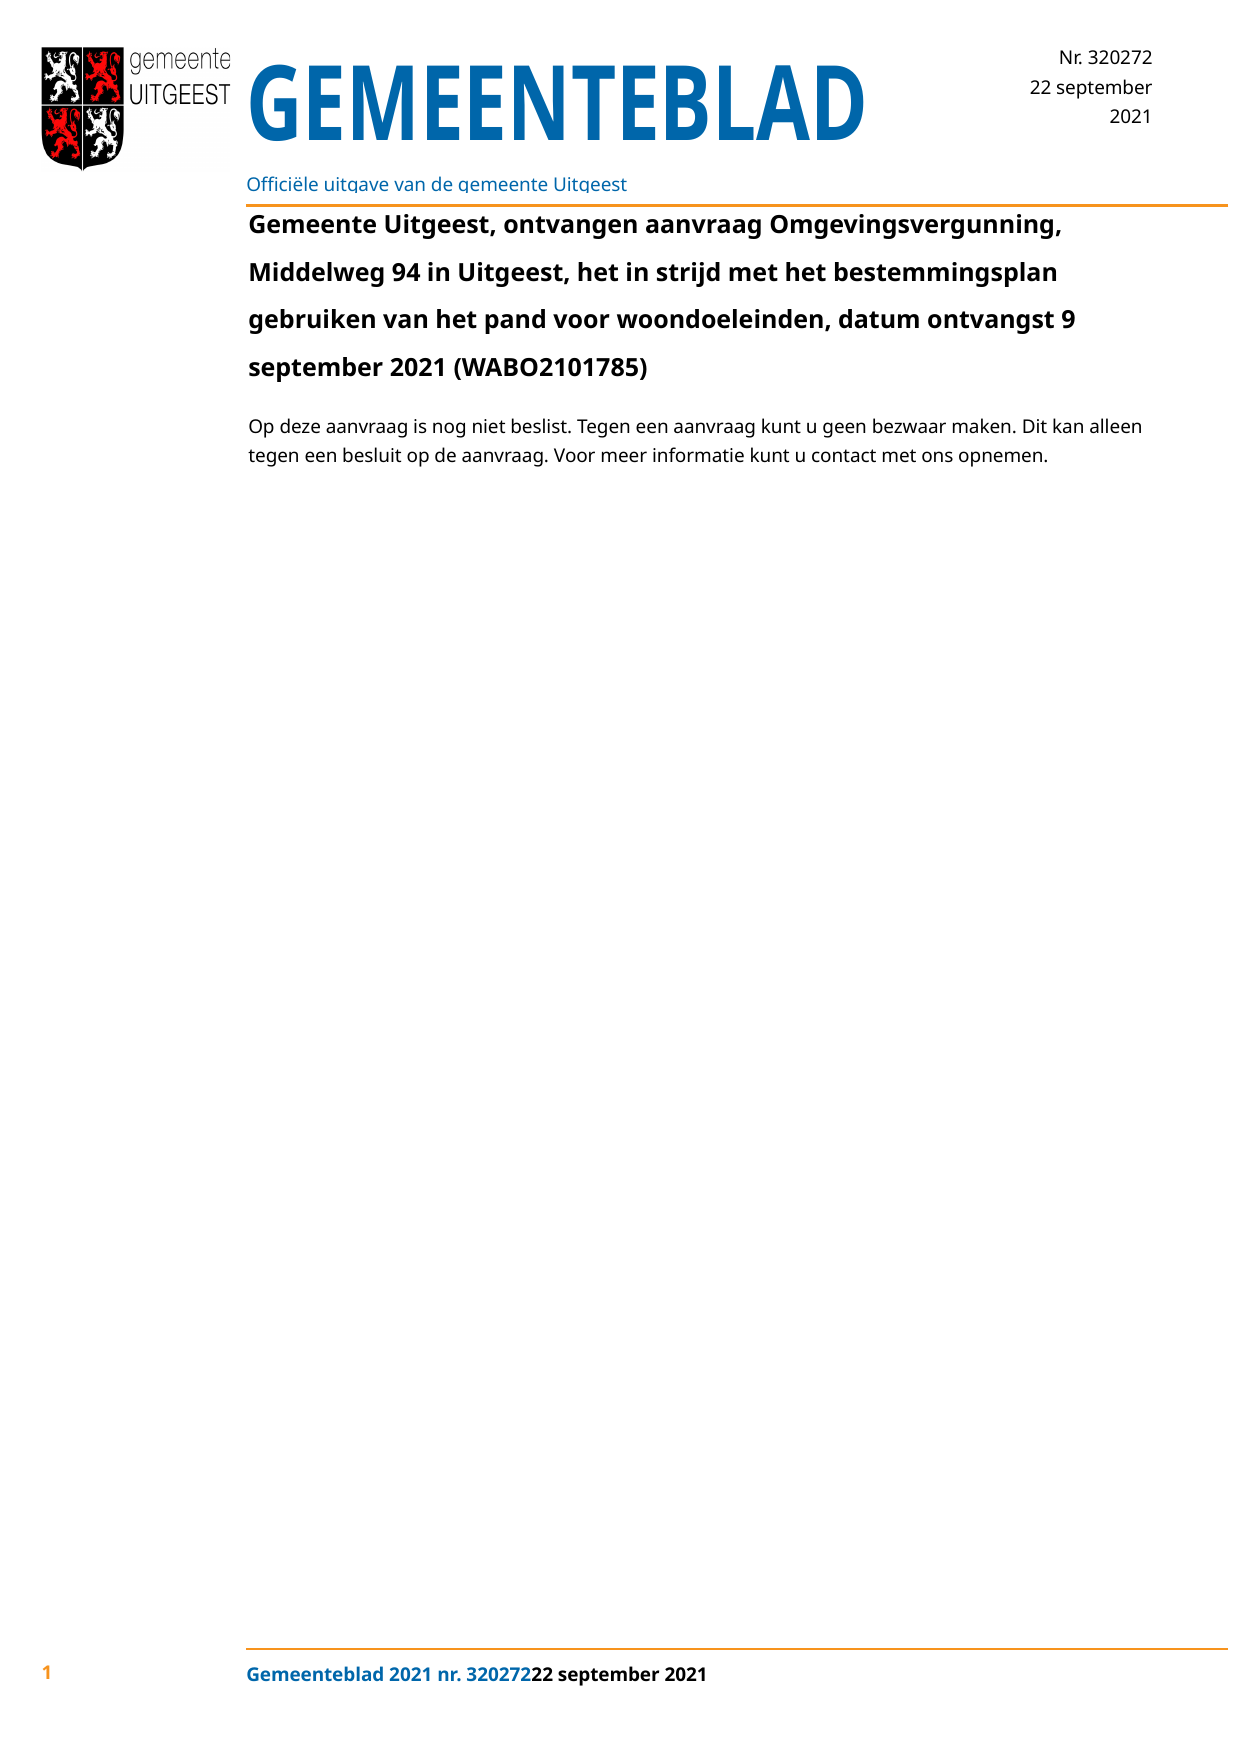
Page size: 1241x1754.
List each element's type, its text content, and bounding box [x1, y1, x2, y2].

text Op deze aanvraag is nog niet beslist. Tegen een aanvraag kunt u geen bezwaar maken. Dit kan alleen tegen een besluit op de aanvraag. Voor meer informatie kunt u contact met ons opnemen. [248, 413, 1152, 468]
picture [41, 47, 231, 172]
text Gemeente Uitgeest, ontvangen aanvraag Omgevingsvergunning, Middelweg 94 in Uitgeest, het in strijd met het bestemmingsplan gebruiken van het pand voor woondoeleinden, datum ontvangst 9 september 2021 (WABO2101785) [248, 207, 1152, 384]
